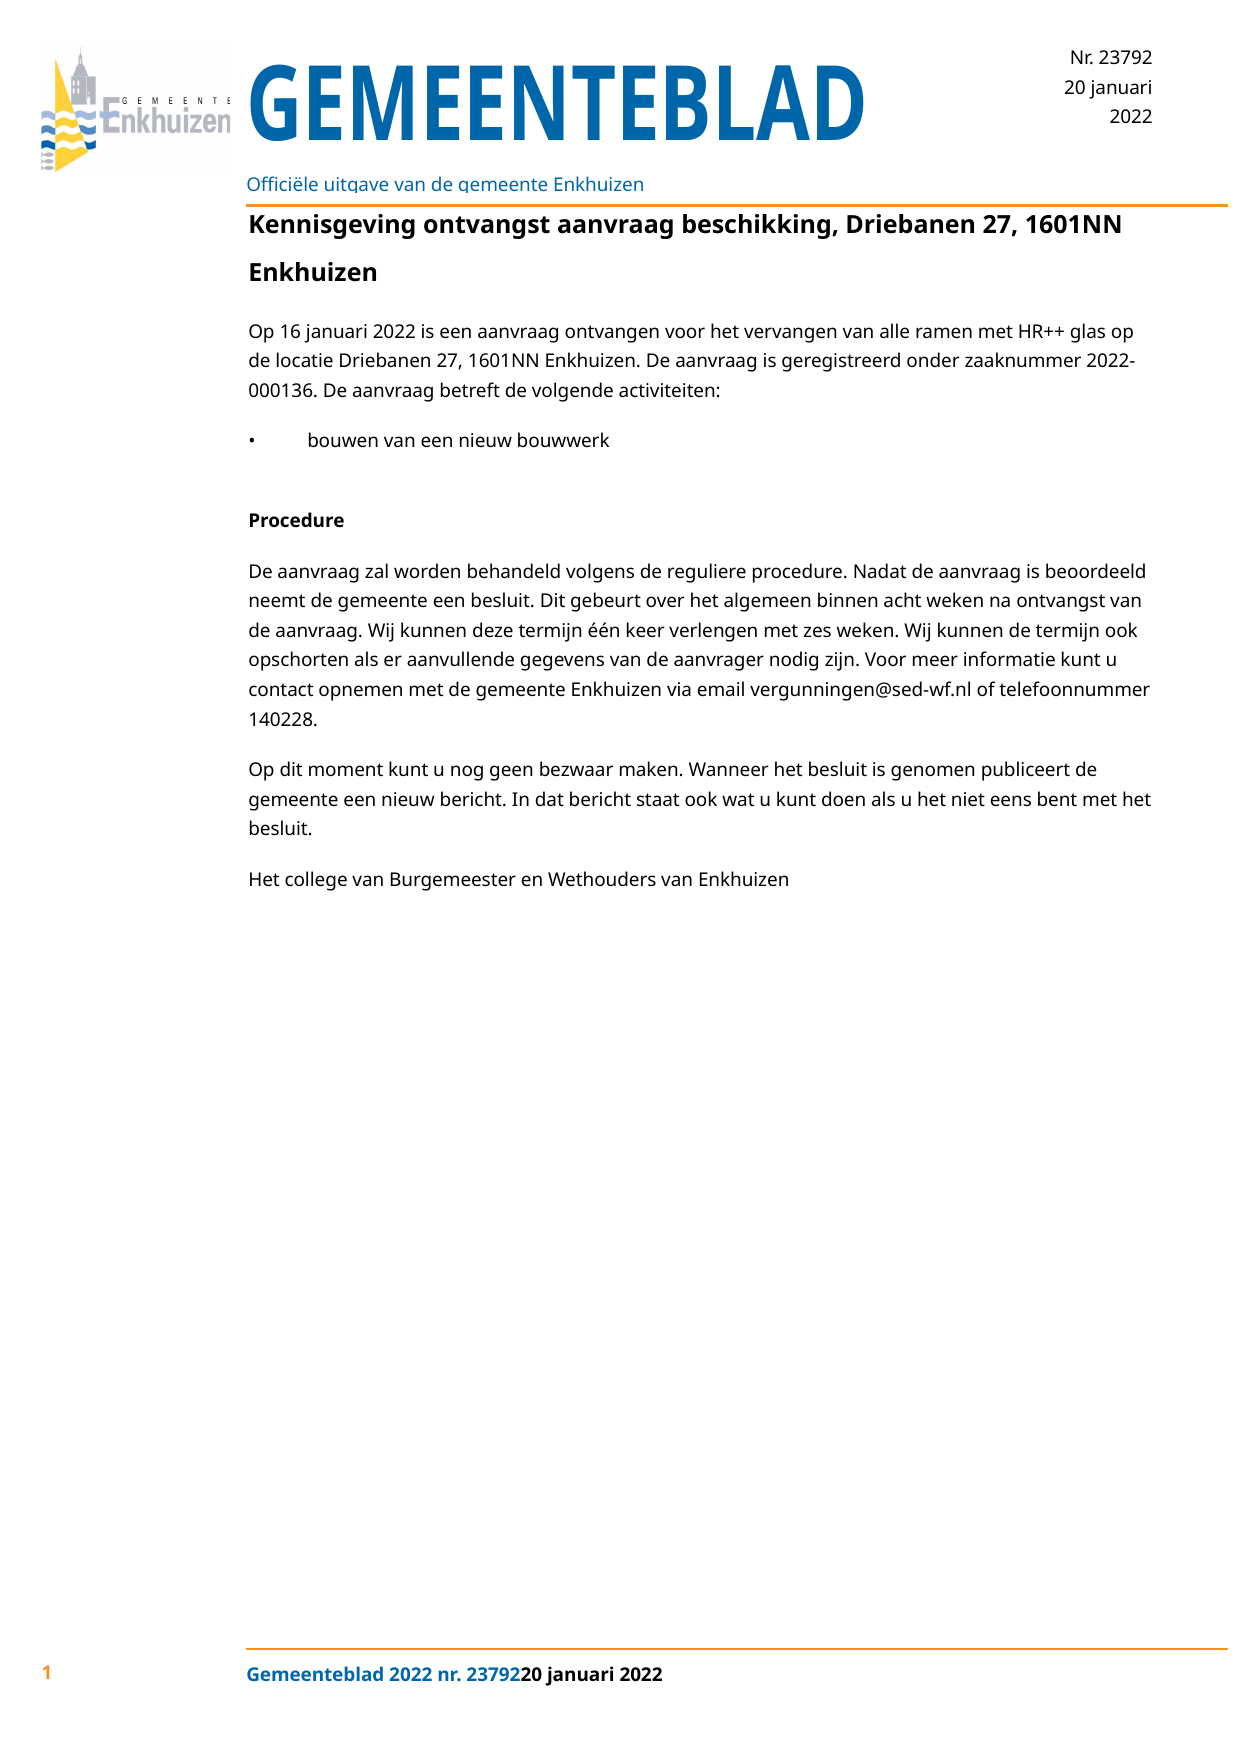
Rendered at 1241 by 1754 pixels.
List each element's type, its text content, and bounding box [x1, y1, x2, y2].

picture [41, 47, 231, 172]
list bouwen van een nieuw bouwwerk [248, 427, 1152, 453]
text Op dit moment kunt u nog geen bezwaar maken. Wanneer het besluit is genomen publiceert de gemeente een nieuw bericht. In dat bericht staat ook wat u kunt doen als u het niet eens bent met het besluit. [248, 756, 1152, 841]
text De aanvraag zal worden behandeld volgens de reguliere procedure. Nadat de aanvraag is beoordeeld neemt de gemeente een besluit. Dit gebeurt over het algemeen binnen acht weken na ontvangst van de aanvraag. Wij kunnen deze termijn één keer verlengen met zes weken. Wij kunnen de termijn ook opschorten als er aanvullende gegevens van de aanvrager nodig zijn. Voor meer informatie kunt u contact opnemen met de gemeente Enkhuizen via email vergunningen@sed-wf.nl of telefoonnummer 140228. [248, 558, 1152, 732]
text Kennisgeving ontvangst aanvraag beschikking, Driebanen 27, 1601NN Enkhuizen [248, 207, 1152, 288]
text Procedure [248, 507, 1152, 533]
text Op 16 januari 2022 is een aanvraag ontvangen voor het vervangen van alle ramen met HR++ glas op de locatie Driebanen 27, 1601NN Enkhuizen. De aanvraag is geregistreerd onder zaaknummer 2022-000136. De aanvraag betreft de volgende activiteiten: [248, 318, 1152, 403]
text Het college van Burgemeester en Wethouders van Enkhuizen [248, 866, 1152, 892]
